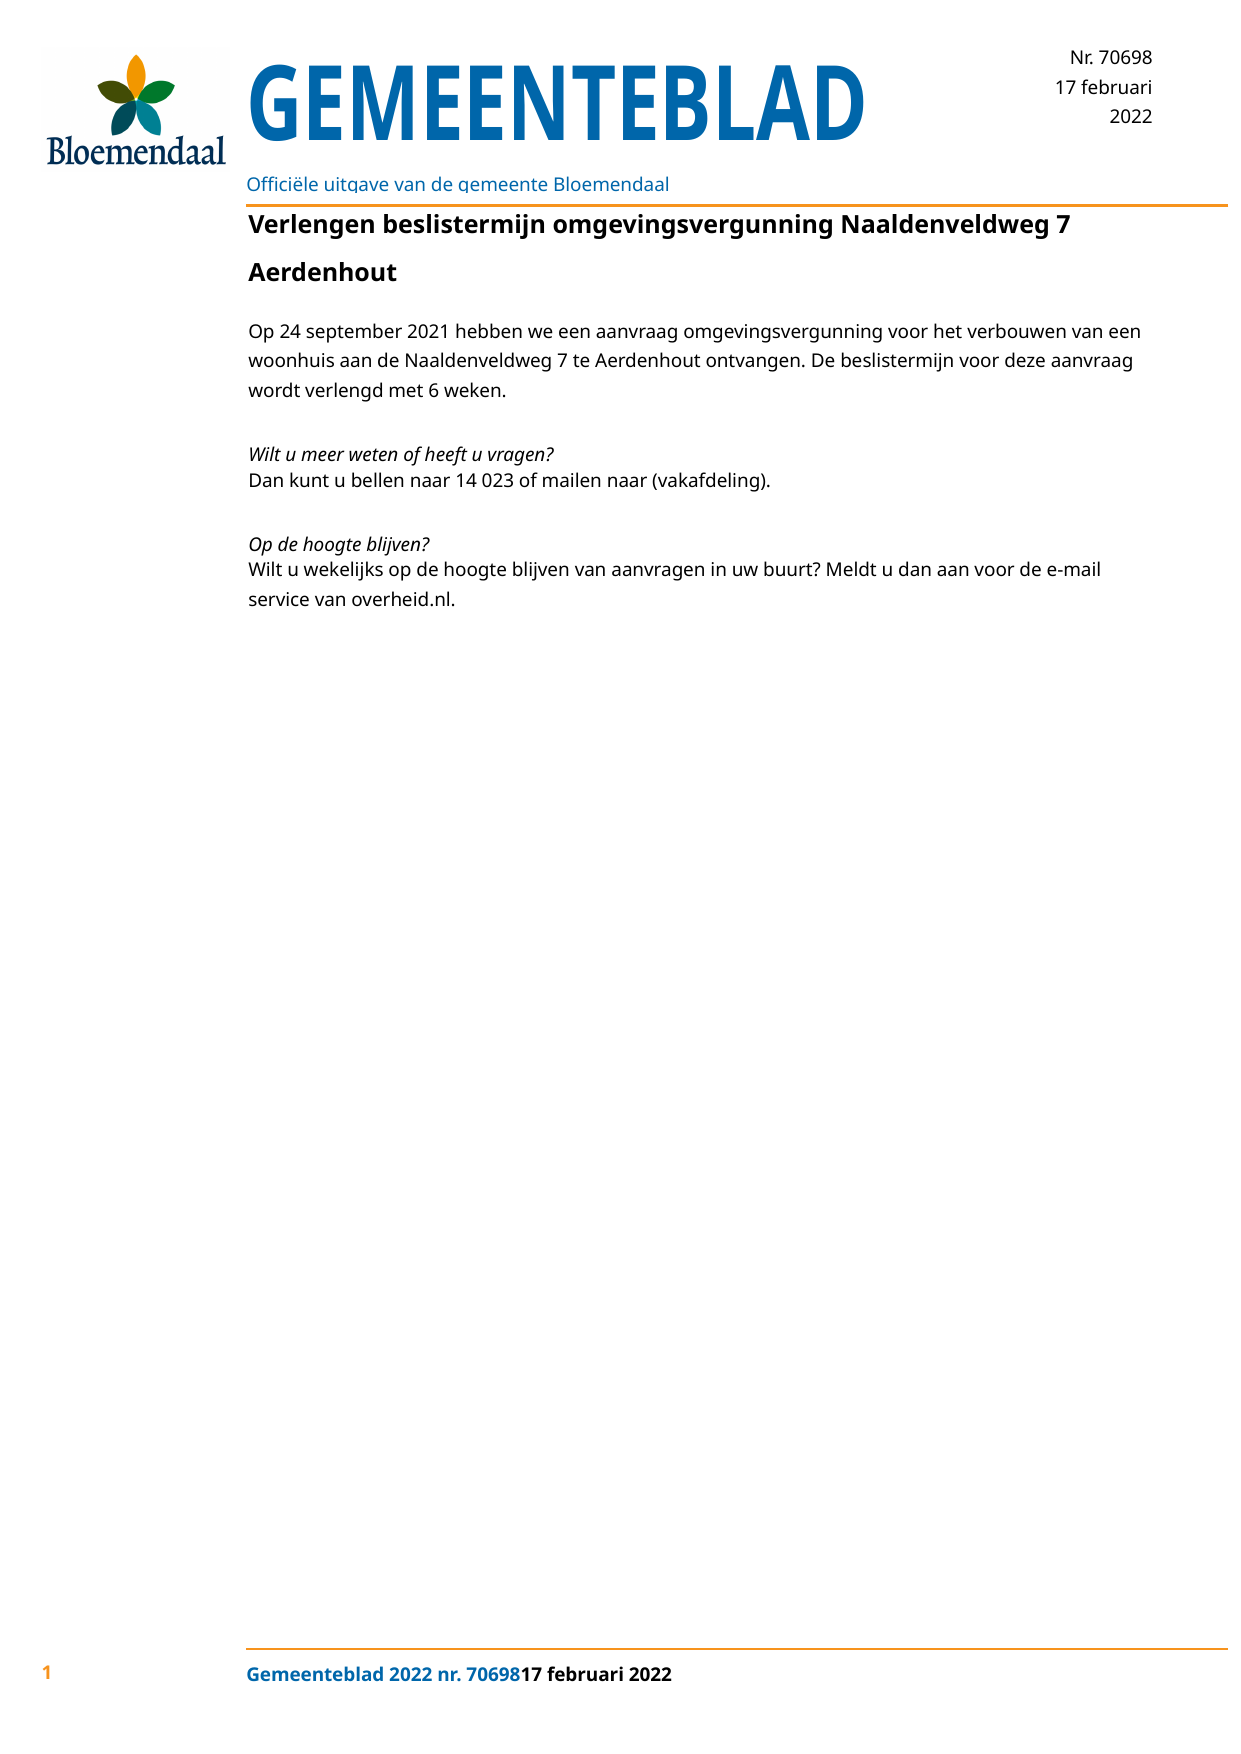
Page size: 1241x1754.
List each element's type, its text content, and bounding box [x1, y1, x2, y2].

text Wilt u meer weten of heeft u vragen? [248, 441, 1152, 467]
picture [41, 47, 231, 172]
text Op de hoogte blijven? [248, 531, 1152, 556]
text Dan kunt u bellen naar 14 023 of mailen naar (vakafdeling). [248, 467, 1152, 492]
text Verlengen beslistermijn omgevingsvergunning Naaldenveldweg 7 Aerdenhout [248, 207, 1152, 288]
text Op 24 september 2021 hebben we een aanvraag omgevingsvergunning voor het verbouwen van een woonhuis aan de Naaldenveldweg 7 te Aerdenhout ontvangen. De beslistermijn voor deze aanvraag wordt verlengd met 6 weken. [248, 318, 1152, 403]
text Wilt u wekelijks op de hoogte blijven van aanvragen in uw buurt? Meldt u dan aan voor de e-mail service van overheid.nl. [248, 556, 1152, 612]
